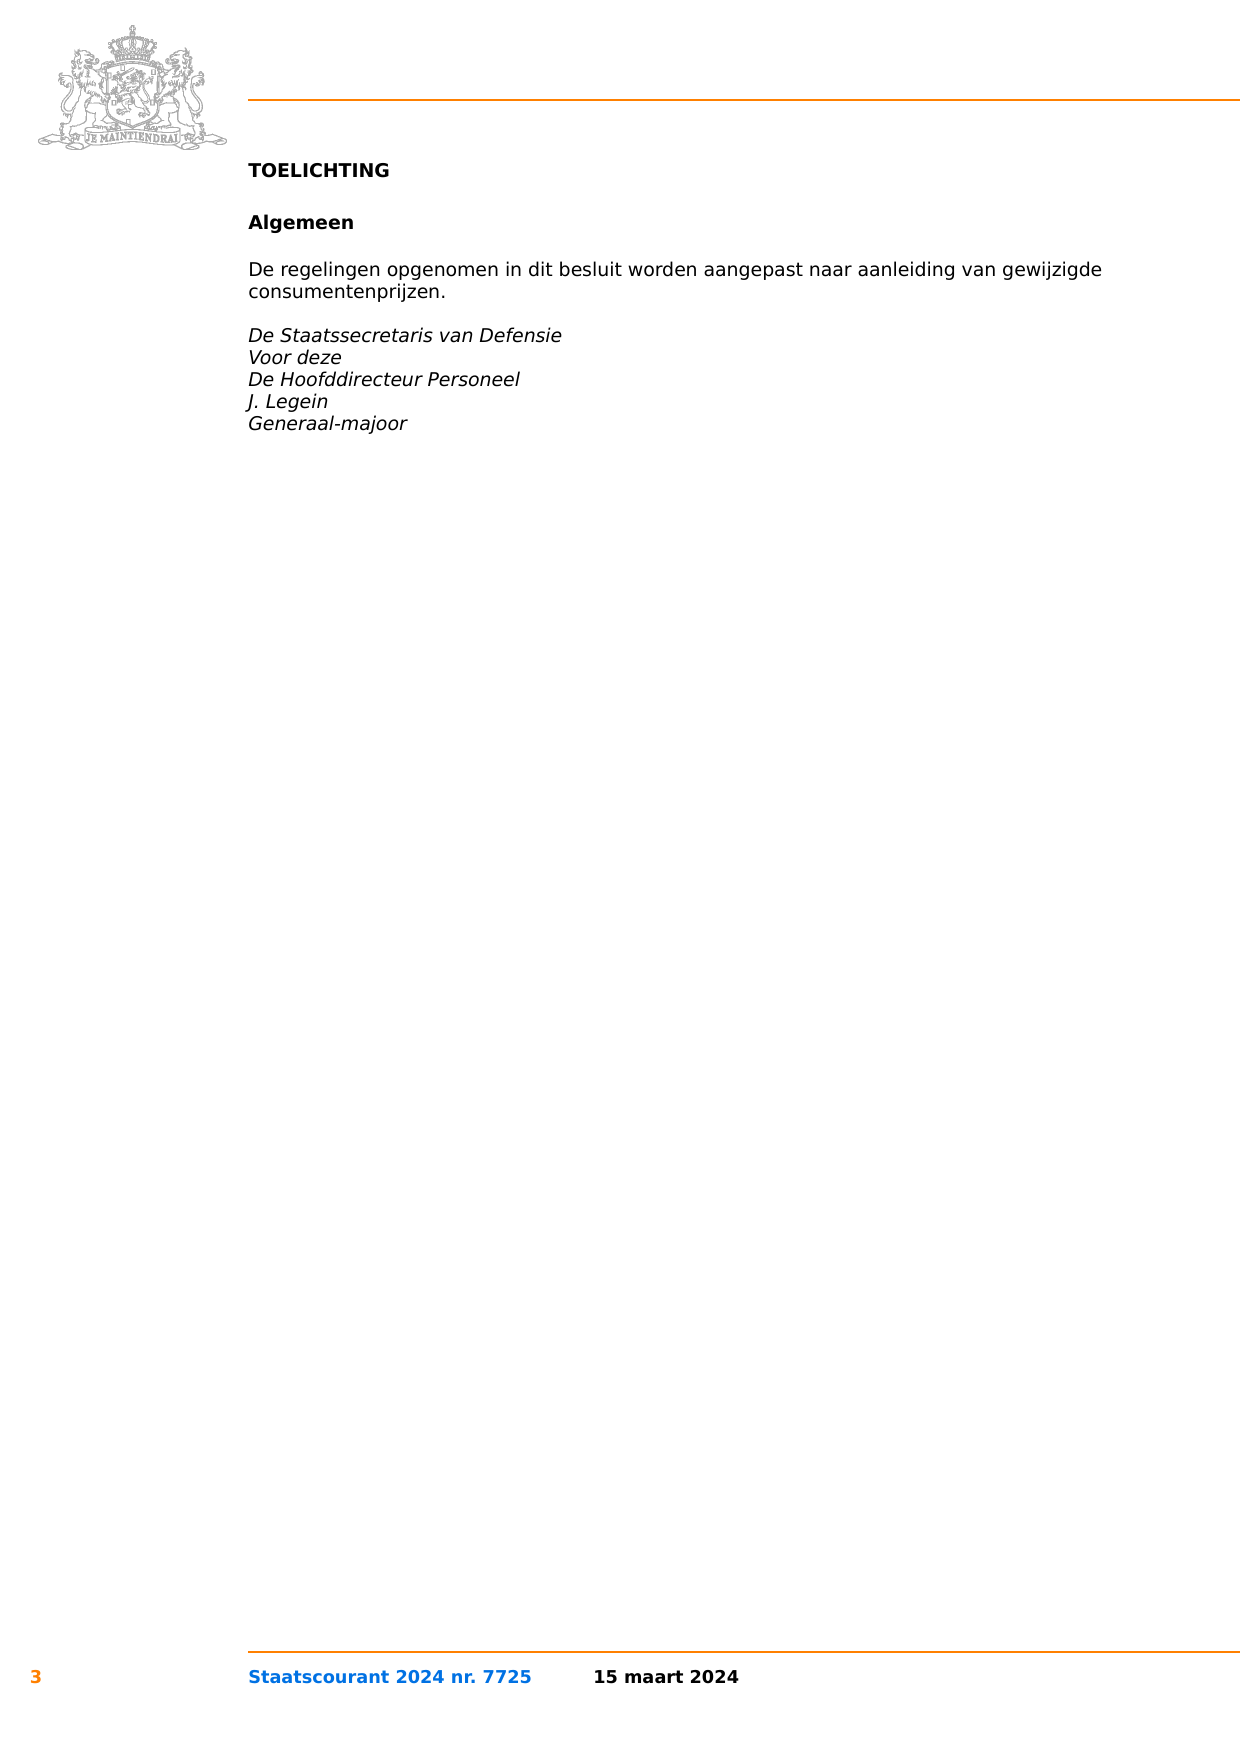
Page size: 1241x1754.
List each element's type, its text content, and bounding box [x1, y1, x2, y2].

picture [38, 25, 227, 150]
subtitle TOELICHTING [248, 160, 1163, 182]
text De Staatssecretaris van Defensie Voor deze De Hoofddirecteur Personeel J. Legein Generaal-majoor [248, 325, 1163, 434]
subtitle Algemeen [248, 212, 1163, 234]
text De regelingen opgenomen in dit besluit worden aangepast naar aanleiding van gewijzigde consumentenprijzen. [248, 259, 1163, 303]
